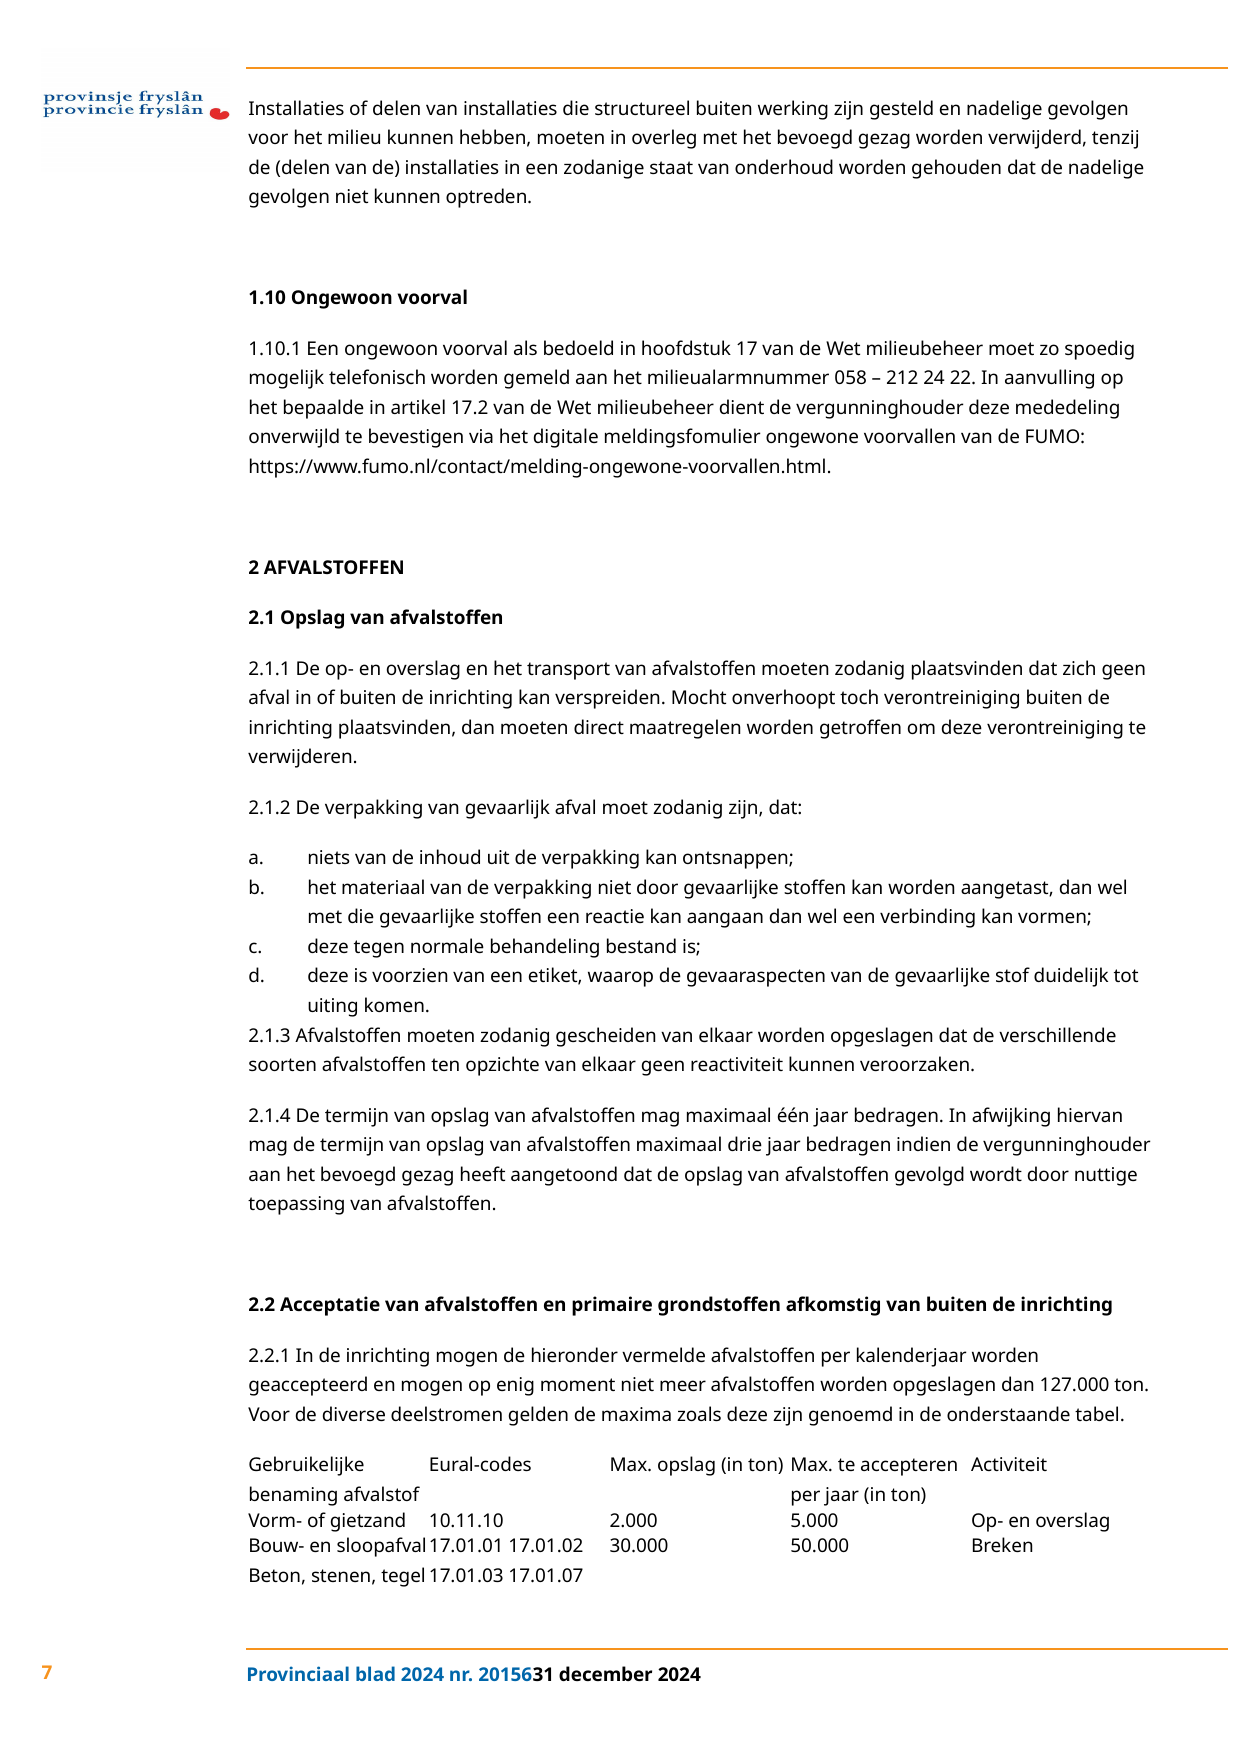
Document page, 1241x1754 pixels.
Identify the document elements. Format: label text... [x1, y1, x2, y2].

table_cell 10.11.10 [429, 1507, 609, 1533]
table_cell Op- en overslag [971, 1507, 1152, 1533]
text Installaties of delen van installaties die structureel buiten werking zijn gesteld en nadelige gevolgen voor het milieu kunnen hebben, moeten in overleg met het bevoegd gezag worden verwijderd, tenzij de (delen van de) installaties in een zodanige staat van onderhoud worden gehouden dat de nadelige gevolgen niet kunnen optreden. [248, 95, 1152, 209]
text 2.1.3 Afvalstoffen moeten zodanig gescheiden van elkaar worden opgeslagen dat de verschillende soorten afvalstoffen ten opzichte van elkaar geen reactiviteit kunnen veroorzaken. [248, 1022, 1152, 1077]
table_header Max. te accepteren per jaar (in ton) [790, 1452, 971, 1507]
list deze tegen normale behandeling bestand is; [248, 933, 1152, 959]
text 1.10 Ongewoon voorval [248, 284, 1152, 310]
table_cell Vorm- of gietzand [248, 1507, 429, 1533]
table_cell Breken [971, 1533, 1152, 1588]
list deze is voorzien van een etiket, waarop de gevaaraspecten van de gevaarlijke stof duidelijk tot uiting komen. [248, 963, 1152, 1018]
list niets van de inhoud uit de verpakking kan ontsnappen; [248, 844, 1152, 870]
text 1.10.1 Een ongewoon voorval als bedoeld in hoofdstuk 17 van de Wet milieubeheer moet zo spoedig mogelijk telefonisch worden gemeld aan het milieualarmnummer 058 – 212 24 22. In aanvulling op het bepaalde in artikel 17.2 van de Wet milieubeheer dient de vergunninghouder deze mededeling onverwijld te bevestigen via het digitale meldingsfomulier ongewone voorvallen van de FUMO: https://www.fumo.nl/contact/melding-ongewone-voorvallen.html. [248, 335, 1152, 479]
picture [41, 47, 231, 172]
table_header Gebruikelijke benaming afvalstof [248, 1452, 429, 1507]
table_cell 50.000 [790, 1533, 971, 1588]
text 2.1.4 De termijn van opslag van afvalstoffen mag maximaal één jaar bedragen. In afwijking hiervan mag de termijn van opslag van afvalstoffen maximaal drie jaar bedragen indien de vergunninghouder aan het bevoegd gezag heeft aangetoond dat de opslag van afvalstoffen gevolgd wordt door nuttige toepassing van afvalstoffen. [248, 1102, 1152, 1216]
text 2.1.2 De verpakking van gevaarlijk afval moet zodanig zijn, dat: [248, 794, 1152, 820]
text 2.1.1 De op- en overslag en het transport van afvalstoffen moeten zodanig plaatsvinden dat zich geen afval in of buiten de inrichting kan verspreiden. Mocht onverhoopt toch verontreiniging buiten de inrichting plaatsvinden, dan moeten direct maatregelen worden getroffen om deze verontreiniging te verwijderen. [248, 655, 1152, 769]
text 2 AFVALSTOFFEN [248, 554, 1152, 580]
text 2.2.1 In de inrichting mogen de hieronder vermelde afvalstoffen per kalenderjaar worden geaccepteerd en mogen op enig moment niet meer afvalstoffen worden opgeslagen dan 127.000 ton. Voor de diverse deelstromen gelden de maxima zoals deze zijn genoemd in de onderstaande tabel. [248, 1342, 1152, 1427]
table_header Eural-codes [429, 1452, 609, 1507]
text 2.1 Opslag van afvalstoffen [248, 604, 1152, 630]
list het materiaal van de verpakking niet door gevaarlijke stoffen kan worden aangetast, dan wel met die gevaarlijke stoffen een reactie kan aangaan dan wel een verbinding kan vormen; [248, 874, 1152, 929]
table_cell Bouw- en sloopafval Beton, stenen, tegel [248, 1533, 429, 1588]
text 2.2 Acceptatie van afvalstoffen en primaire grondstoffen afkomstig van buiten de inrichting [248, 1291, 1152, 1317]
table_cell 17.01.01 17.01.02 17.01.03 17.01.07 [429, 1533, 609, 1588]
table_header Max. opslag (in ton) [609, 1452, 790, 1507]
table_cell 5.000 [790, 1507, 971, 1533]
table_cell 30.000 [609, 1533, 790, 1588]
table_cell 2.000 [609, 1507, 790, 1533]
table_header Activiteit [971, 1452, 1152, 1507]
